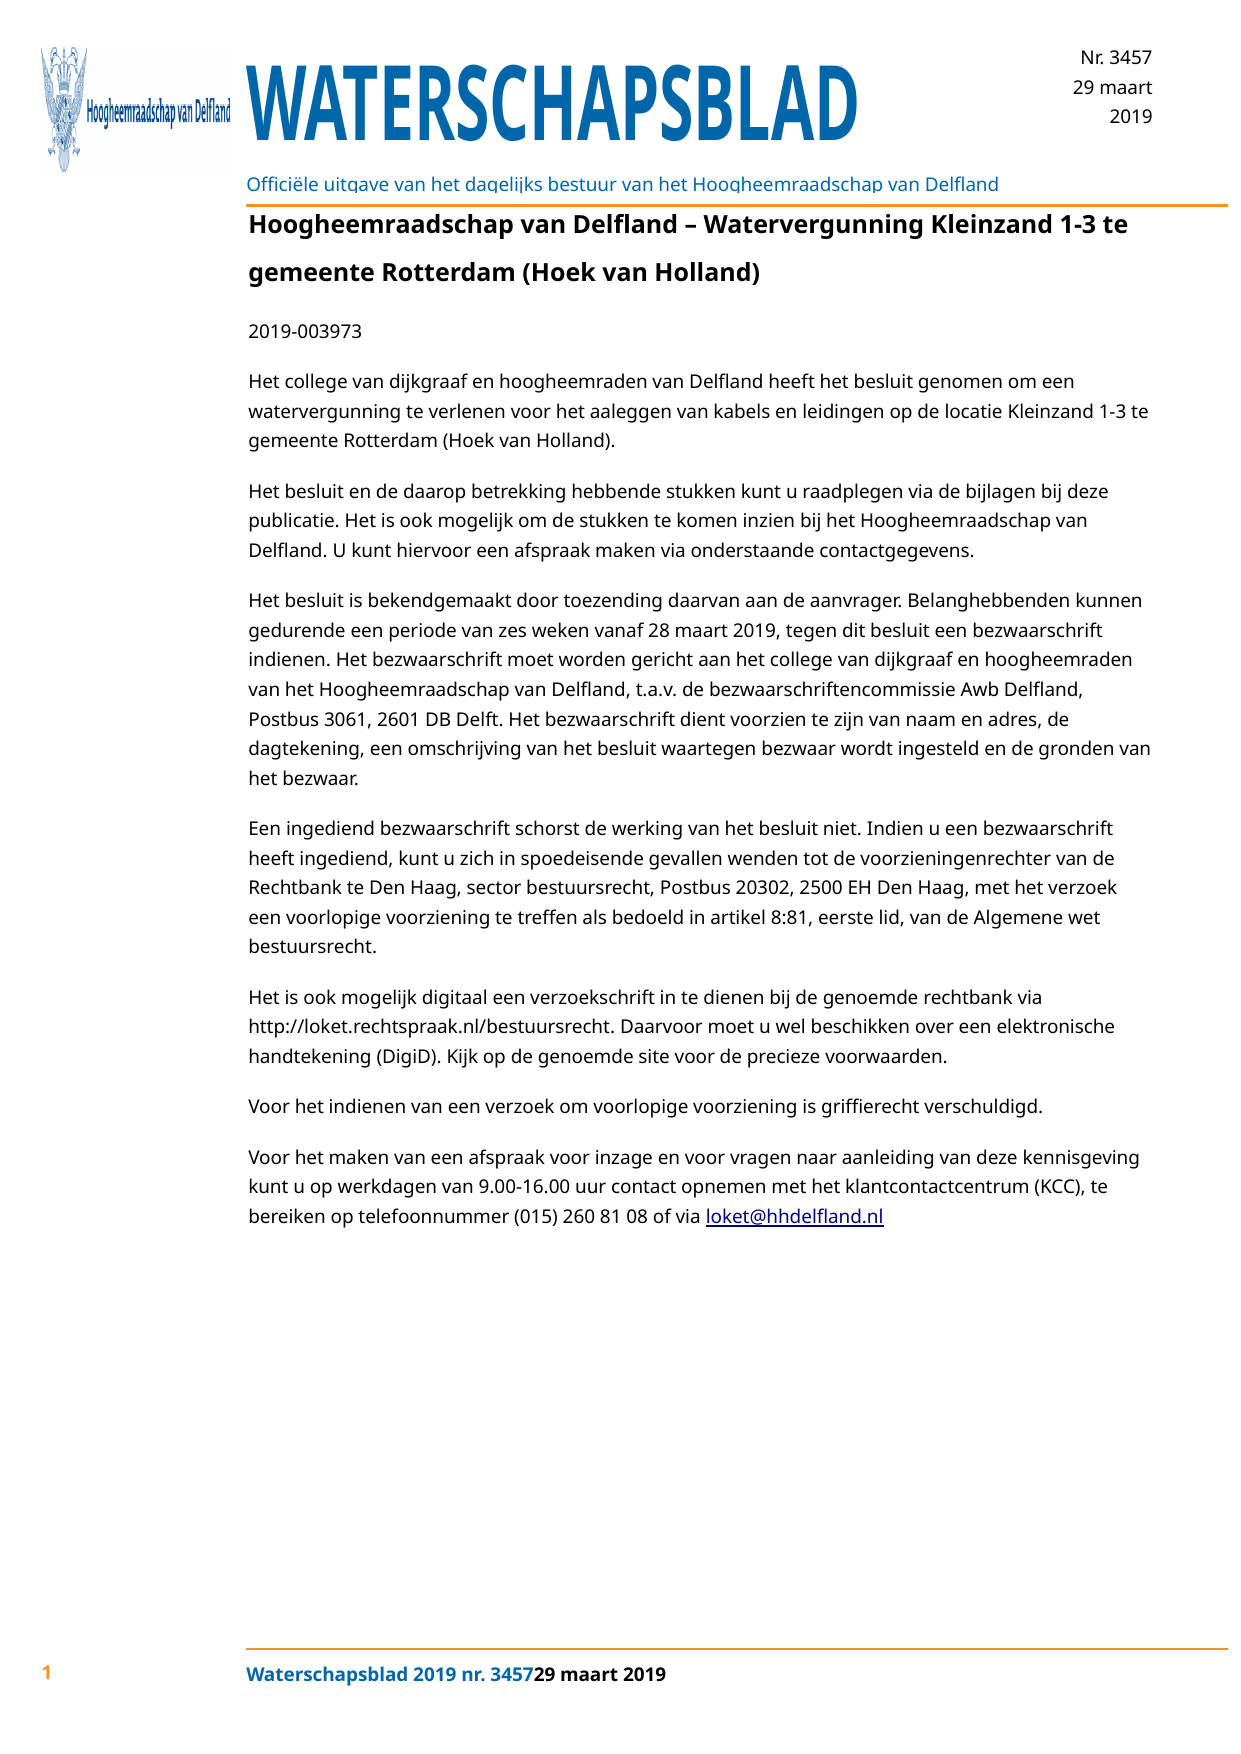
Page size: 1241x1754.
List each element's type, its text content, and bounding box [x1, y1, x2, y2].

text Hoogheemraadschap van Delfland – Watervergunning Kleinzand 1-3 te gemeente Rotterdam (Hoek van Holland) [248, 207, 1152, 288]
text Het college van dijkgraaf en hoogheemraden van Delfland heeft het besluit genomen om een watervergunning te verlenen voor het aaleggen van kabels en leidingen op de locatie Kleinzand 1-3 te gemeente Rotterdam (Hoek van Holland). [248, 368, 1152, 453]
picture [41, 47, 231, 172]
text Het is ook mogelijk digitaal een verzoekschrift in te dienen bij de genoemde rechtbank via http://loket.rechtspraak.nl/bestuursrecht. Daarvoor moet u wel beschikken over een elektronische handtekening (DigiD). Kijk op de genoemde site voor de precieze voorwaarden. [248, 984, 1152, 1069]
text Voor het maken van een afspraak voor inzage en voor vragen naar aanleiding van deze kennisgeving kunt u op werkdagen van 9.00-16.00 uur contact opnemen met het klantcontactcentrum (KCC), te bereiken op telefoonnummer (015) 260 81 08 of via loket@hhdelfland.nl [248, 1144, 1152, 1229]
text Een ingediend bezwaarschrift schorst de werking van het besluit niet. Indien u een bezwaarschrift heeft ingediend, kunt u zich in spoedeisende gevallen wenden tot de voorzieningenrechter van de Rechtbank te Den Haag, sector bestuursrecht, Postbus 20302, 2500 EH Den Haag, met het verzoek een voorlopige voorziening te treffen als bedoeld in artikel 8:81, eerste lid, van de Algemene wet bestuursrecht. [248, 815, 1152, 959]
text Het besluit en de daarop betrekking hebbende stukken kunt u raadplegen via de bijlagen bij deze publicatie. Het is ook mogelijk om de stukken te komen inzien bij het Hoogheemraadschap van Delfland. U kunt hiervoor een afspraak maken via onderstaande contactgegevens. [248, 478, 1152, 563]
text Het besluit is bekendgemaakt door toezending daarvan aan de aanvrager. Belanghebbenden kunnen gedurende een periode van zes weken vanaf 28 maart 2019, tegen dit besluit een bezwaarschrift indienen. Het bezwaarschrift moet worden gericht aan het college van dijkgraaf en hoogheemraden van het Hoogheemraadschap van Delfland, t.a.v. de bezwaarschriftencommissie Awb Delfland, Postbus 3061, 2601 DB Delft. Het bezwaarschrift dient voorzien te zijn van naam en adres, de dagtekening, een omschrijving van het besluit waartegen bezwaar wordt ingesteld en de gronden van het bezwaar. [248, 587, 1152, 791]
text Voor het indienen van een verzoek om voorlopige voorziening is griffierecht verschuldigd. [248, 1094, 1152, 1119]
text 2019-003973 [248, 318, 1152, 344]
